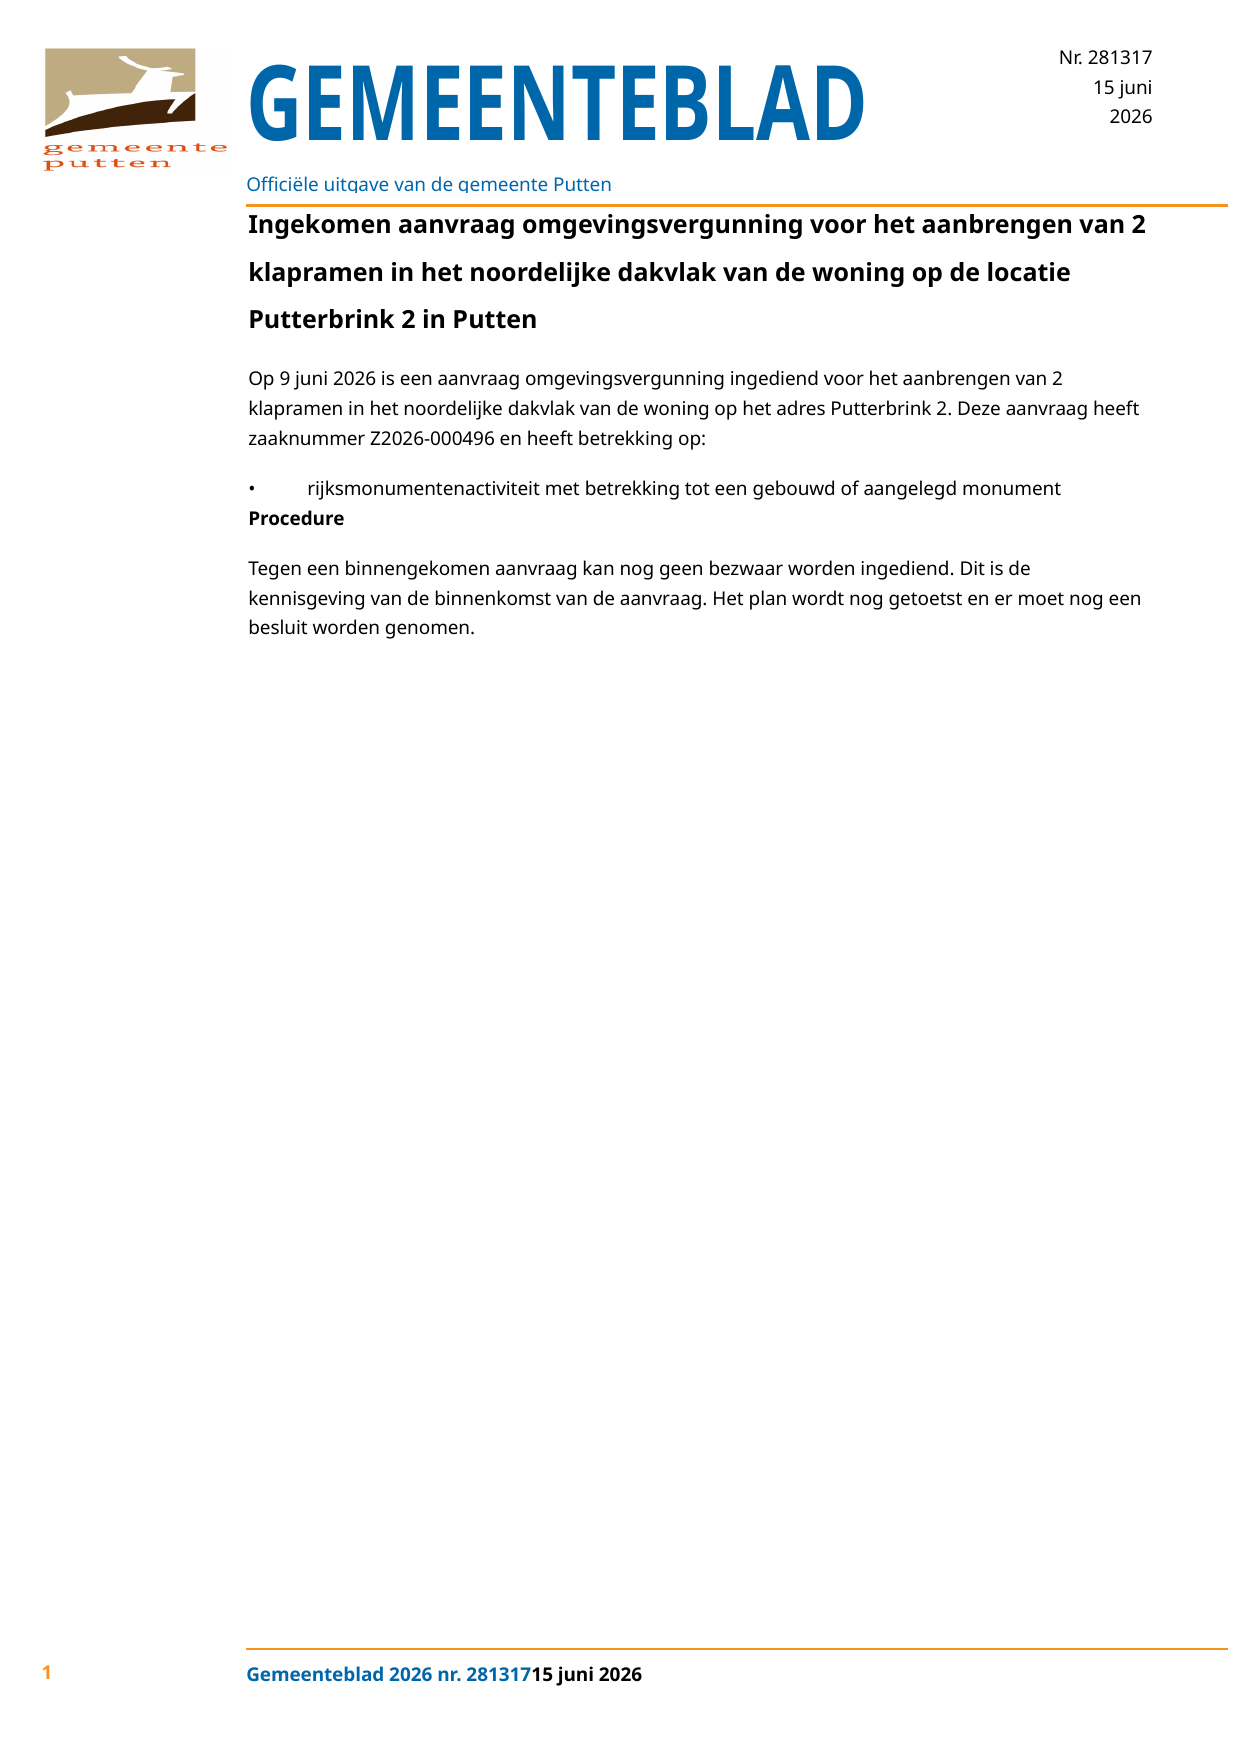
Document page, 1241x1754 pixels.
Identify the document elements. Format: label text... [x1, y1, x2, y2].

text Ingekomen aanvraag omgevingsvergunning voor het aanbrengen van 2 klapramen in het noordelijke dakvlak van de woning op de locatie Putterbrink 2 in Putten [248, 207, 1152, 336]
picture [41, 47, 231, 172]
list rijksmonumentenactiviteit met betrekking tot een gebouwd of aangelegd monument [248, 475, 1152, 501]
text Op 9 juni 2026 is een aanvraag omgevingsvergunning ingediend voor het aanbrengen van 2 klapramen in het noordelijke dakvlak van de woning op het adres Putterbrink 2. Deze aanvraag heeft zaaknummer Z2026-000496 en heeft betrekking op: [248, 366, 1152, 450]
text Tegen een binnengekomen aanvraag kan nog geen bezwaar worden ingediend. Dit is de kennisgeving van de binnenkomst van de aanvraag. Het plan wordt nog getoetst en er moet nog een besluit worden genomen. [248, 555, 1152, 640]
text Procedure [248, 505, 1152, 530]
